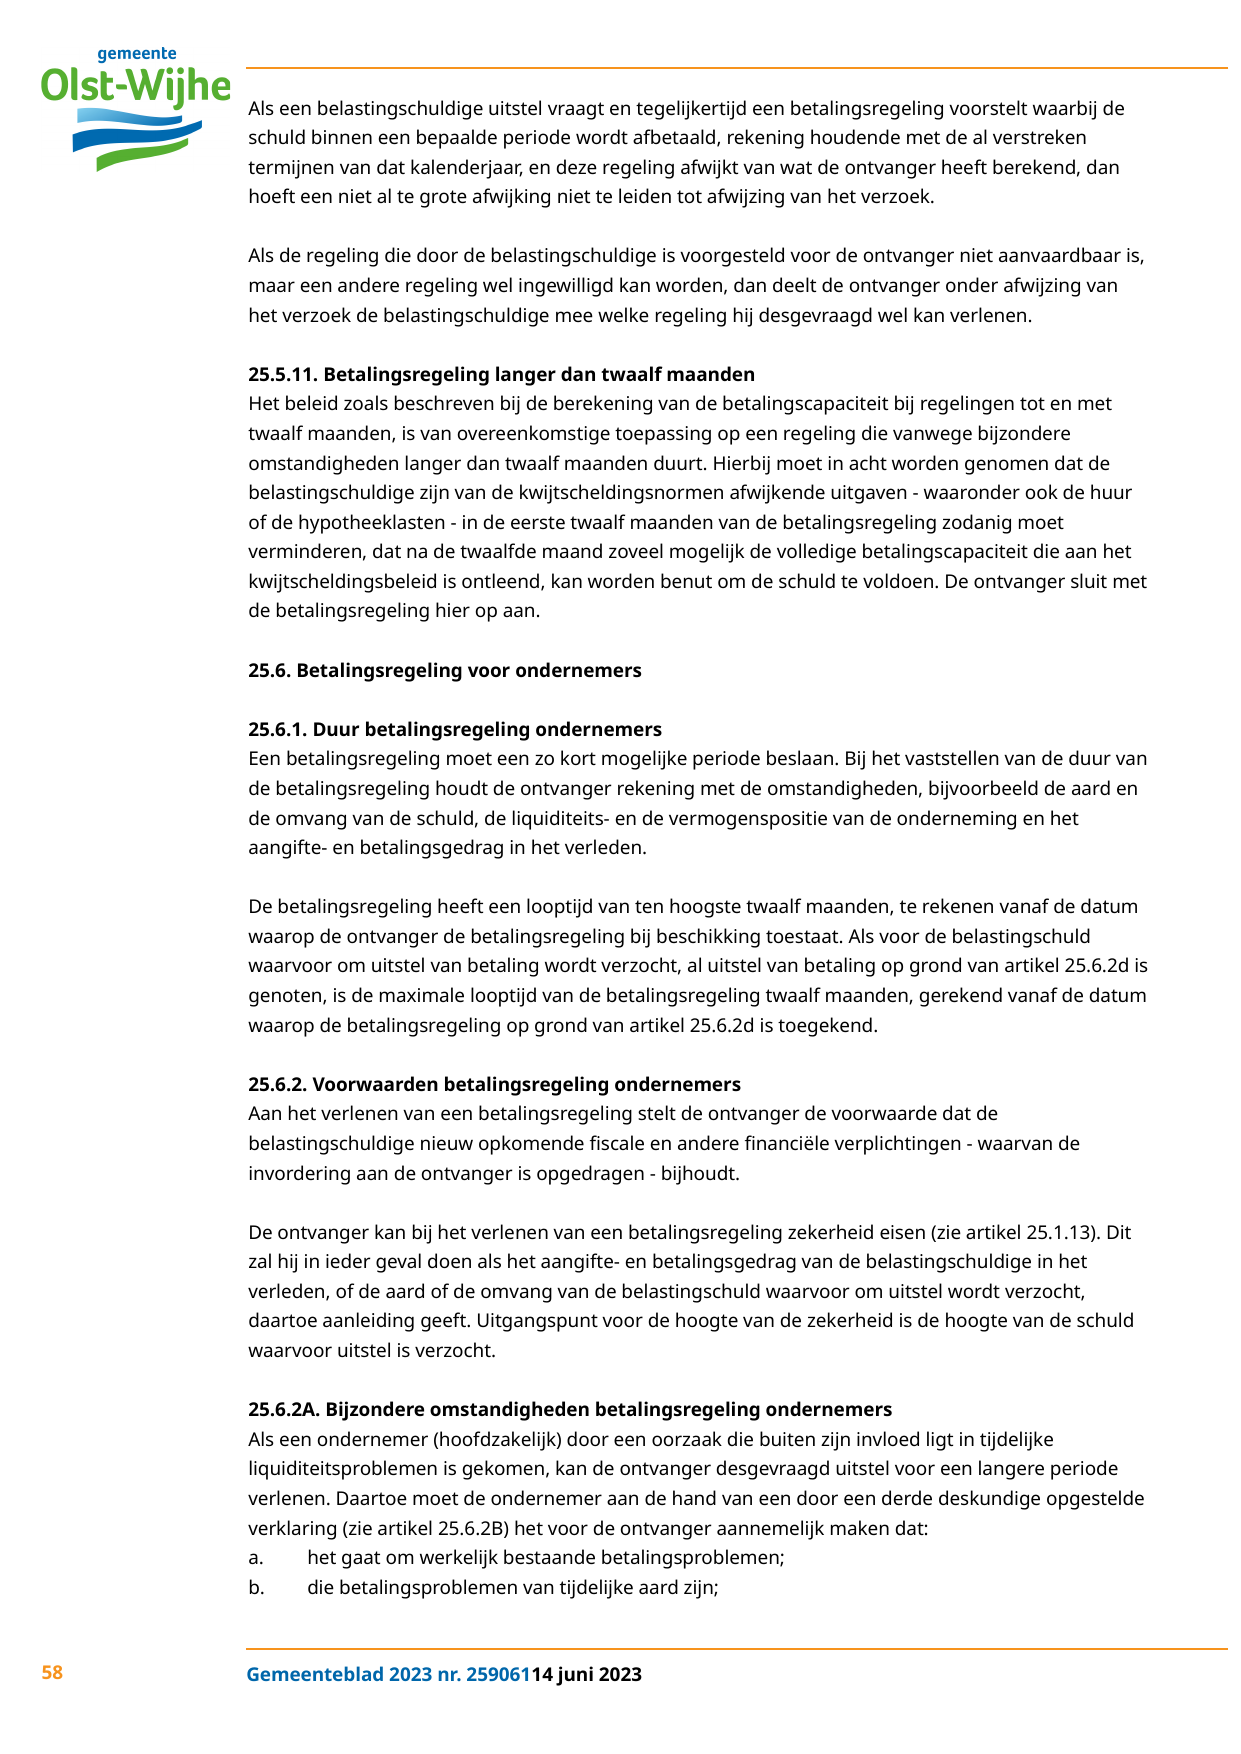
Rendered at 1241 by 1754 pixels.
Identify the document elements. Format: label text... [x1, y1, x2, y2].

text Aan het verlenen van een betalingsregeling stelt de ontvanger de voorwaarde dat de belastingschuldige nieuw opkomende fiscale en andere financiële verplichtingen - waarvan de invordering aan de ontvanger is opgedragen - bijhoudt. [248, 1101, 1152, 1186]
text De betalingsregeling heeft een looptijd van ten hoogste twaalf maanden, te rekenen vanaf de datum waarop de ontvanger de betalingsregeling bij beschikking toestaat. Als voor de belastingschuld waarvoor om uitstel van betaling wordt verzocht, al uitstel van betaling op grond van artikel 25.6.2d is genoten, is de maximale looptijd van de betalingsregeling twaalf maanden, gerekend vanaf de datum waarop de betalingsregeling op grond van artikel 25.6.2d is toegekend. [248, 893, 1152, 1038]
text 25.6.2. Voorwaarden betalingsregeling ondernemers [248, 1071, 1152, 1097]
text Als de regeling die door de belastingschuldige is voorgesteld voor de ontvanger niet aanvaardbaar is, maar een andere regeling wel ingewilligd kan worden, dan deelt de ontvanger onder afwijzing van het verzoek de belastingschuldige mee welke regeling hij desgevraagd wel kan verlenen. [248, 243, 1152, 328]
picture [41, 47, 231, 172]
text 25.5.11. Betalingsregeling langer dan twaalf maanden [248, 361, 1152, 387]
list die betalingsproblemen van tijdelijke aard zijn; [248, 1574, 1152, 1600]
text 25.6. Betalingsregeling voor ondernemers [248, 657, 1152, 683]
text Een betalingsregeling moet een zo kort mogelijke periode beslaan. Bij het vaststellen van de duur van de betalingsregeling houdt de ontvanger rekening met de omstandigheden, bijvoorbeeld de aard en de omvang van de schuld, de liquiditeits- en de vermogenspositie van de onderneming en het aangifte- en betalingsgedrag in het verleden. [248, 746, 1152, 860]
text De ontvanger kan bij het verlenen van een betalingsregeling zekerheid eisen (zie artikel 25.1.13). Dit zal hij in ieder geval doen als het aangifte- en betalingsgedrag van de belastingschuldige in het verleden, of de aard of de omvang van de belastingschuld waarvoor om uitstel wordt verzocht, daartoe aanleiding geeft. Uitgangspunt voor de hoogte van de zekerheid is de hoogte van de schuld waarvoor uitstel is verzocht. [248, 1219, 1152, 1363]
text Als een ondernemer (hoofdzakelijk) door een oorzaak die buiten zijn invloed ligt in tijdelijke liquiditeitsproblemen is gekomen, kan de ontvanger desgevraagd uitstel voor een langere periode verlenen. Daartoe moet de ondernemer aan de hand van een door een derde deskundige opgestelde verklaring (zie artikel 25.6.2B) het voor de ontvanger aannemelijk maken dat: [248, 1426, 1152, 1541]
list het gaat om werkelijk bestaande betalingsproblemen; [248, 1544, 1152, 1570]
text Als een belastingschuldige uitstel vraagt en tegelijkertijd een betalingsregeling voorstelt waarbij de schuld binnen een bepaalde periode wordt afbetaald, rekening houdende met de al verstreken termijnen van dat kalenderjaar, en deze regeling afwijkt van wat de ontvanger heeft berekend, dan hoeft een niet al te grote afwijking niet te leiden tot afwijzing van het verzoek. [248, 95, 1152, 209]
text 25.6.1. Duur betalingsregeling ondernemers [248, 716, 1152, 742]
text Het beleid zoals beschreven bij de berekening van de betalingscapaciteit bij regelingen tot en met twaalf maanden, is van overeenkomstige toepassing op een regeling die vanwege bijzondere omstandigheden langer dan twaalf maanden duurt. Hierbij moet in acht worden genomen dat de belastingschuldige zijn van de kwijtscheldingsnormen afwijkende uitgaven - waaronder ook de huur of de hypotheeklasten - in de eerste twaalf maanden van de betalingsregeling zodanig moet verminderen, dat na de twaalfde maand zoveel mogelijk de volledige betalingscapaciteit die aan het kwijtscheldingsbeleid is ontleend, kan worden benut om de schuld te voldoen. De ontvanger sluit met de betalingsregeling hier op aan. [248, 391, 1152, 623]
text 25.6.2A. Bijzondere omstandigheden betalingsregeling ondernemers [248, 1396, 1152, 1422]
